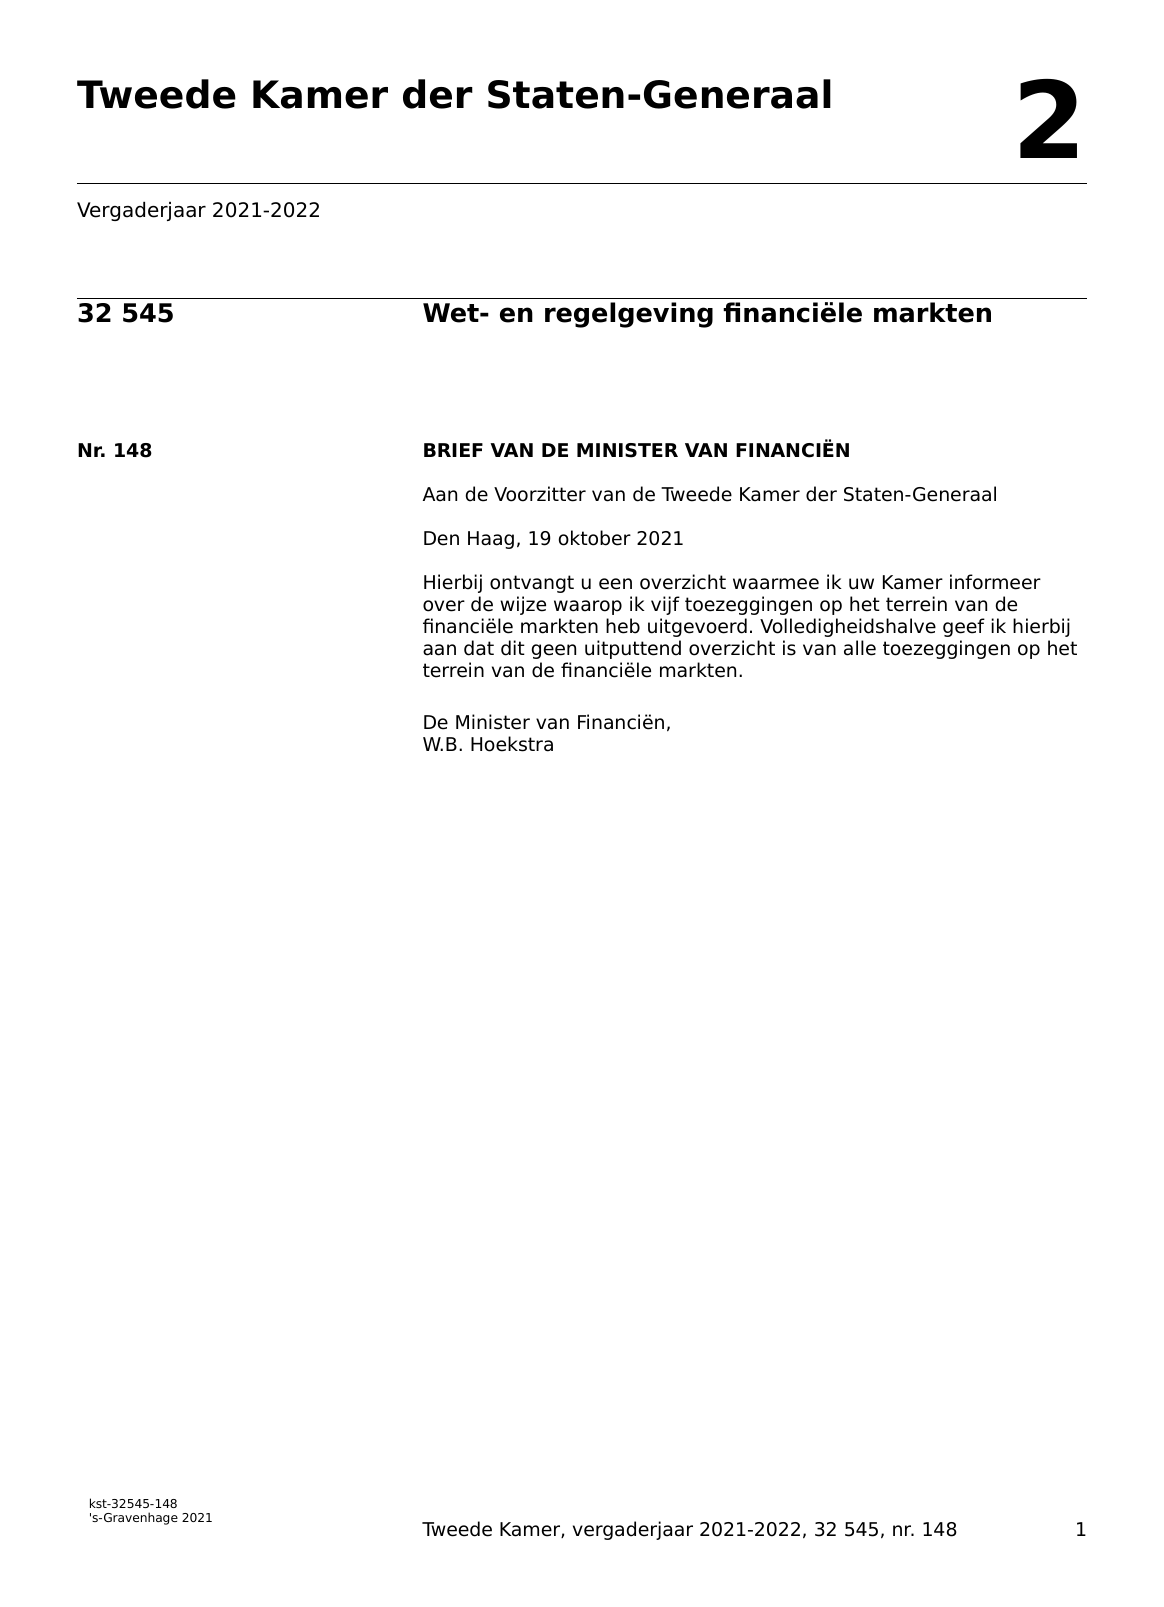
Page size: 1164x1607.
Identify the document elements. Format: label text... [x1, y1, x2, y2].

subtitle 32 545 Wet- en regelgeving financiële markten [77, 299, 1087, 329]
table_cell Vergaderjaar 2021-2022 [77, 184, 1087, 298]
text 's-Gravenhage 2021 [88, 1511, 323, 1525]
text kst-32545-148 [88, 1497, 323, 1511]
text Hierbij ontvangt u een overzicht waarmee ik uw Kamer informeer over de wijze waarop ik vijf toezeggingen op het terrein van de financiële markten heb uitgevoerd. Volledigheidshalve geef ik hierbij aan dat dit geen uitputtend overzicht is van alle toezeggingen op het terrein van de financiële markten. [422, 572, 1087, 682]
text Den Haag, 19 oktober 2021 [422, 528, 1087, 550]
subtitle Nr. 148 BRIEF VAN DE MINISTER VAN FINANCIËN [77, 440, 1087, 462]
text De Minister van Financiën, W.B. Hoekstra [422, 712, 1087, 756]
table_header Tweede Kamer der Staten-Generaal [77, 59, 886, 183]
text Aan de Voorzitter van de Tweede Kamer der Staten-Generaal [422, 484, 1087, 506]
table_header 2 [886, 59, 1087, 183]
